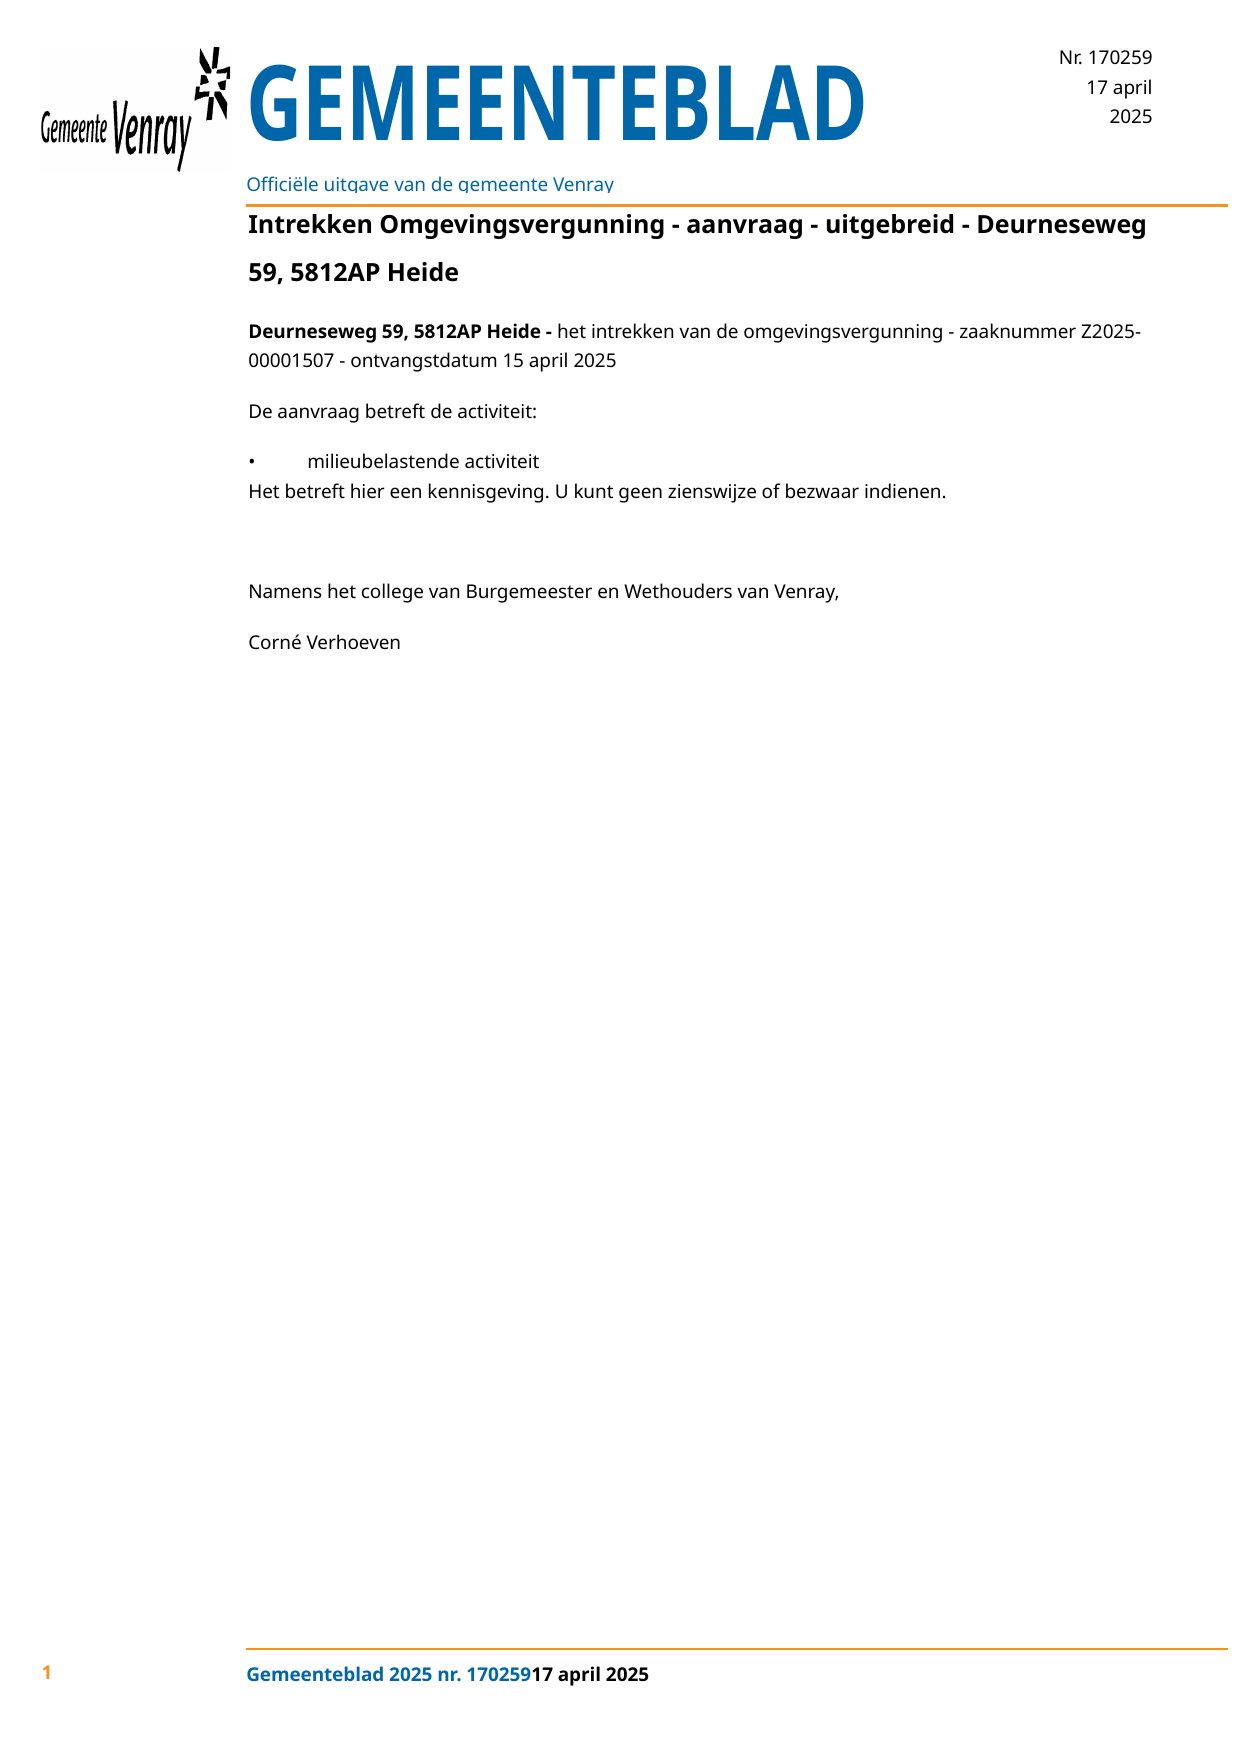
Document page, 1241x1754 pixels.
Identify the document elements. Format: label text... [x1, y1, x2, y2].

text Corné Verhoeven [248, 629, 1152, 655]
list milieubelastende activiteit [248, 448, 1152, 474]
text Deurneseweg 59, 5812AP Heide - het intrekken van de omgevingsvergunning - zaaknummer Z2025-00001507 - ontvangstdatum 15 april 2025 [248, 318, 1152, 373]
picture [41, 47, 231, 172]
text Namens het college van Burgemeester en Wethouders van Venray, [248, 579, 1152, 604]
text Het betreft hier een kennisgeving. U kunt geen zienswijze of bezwaar indienen. [248, 478, 1152, 504]
text Intrekken Omgevingsvergunning - aanvraag - uitgebreid - Deurneseweg 59, 5812AP Heide [248, 207, 1152, 288]
text De aanvraag betreft de activiteit: [248, 398, 1152, 424]
